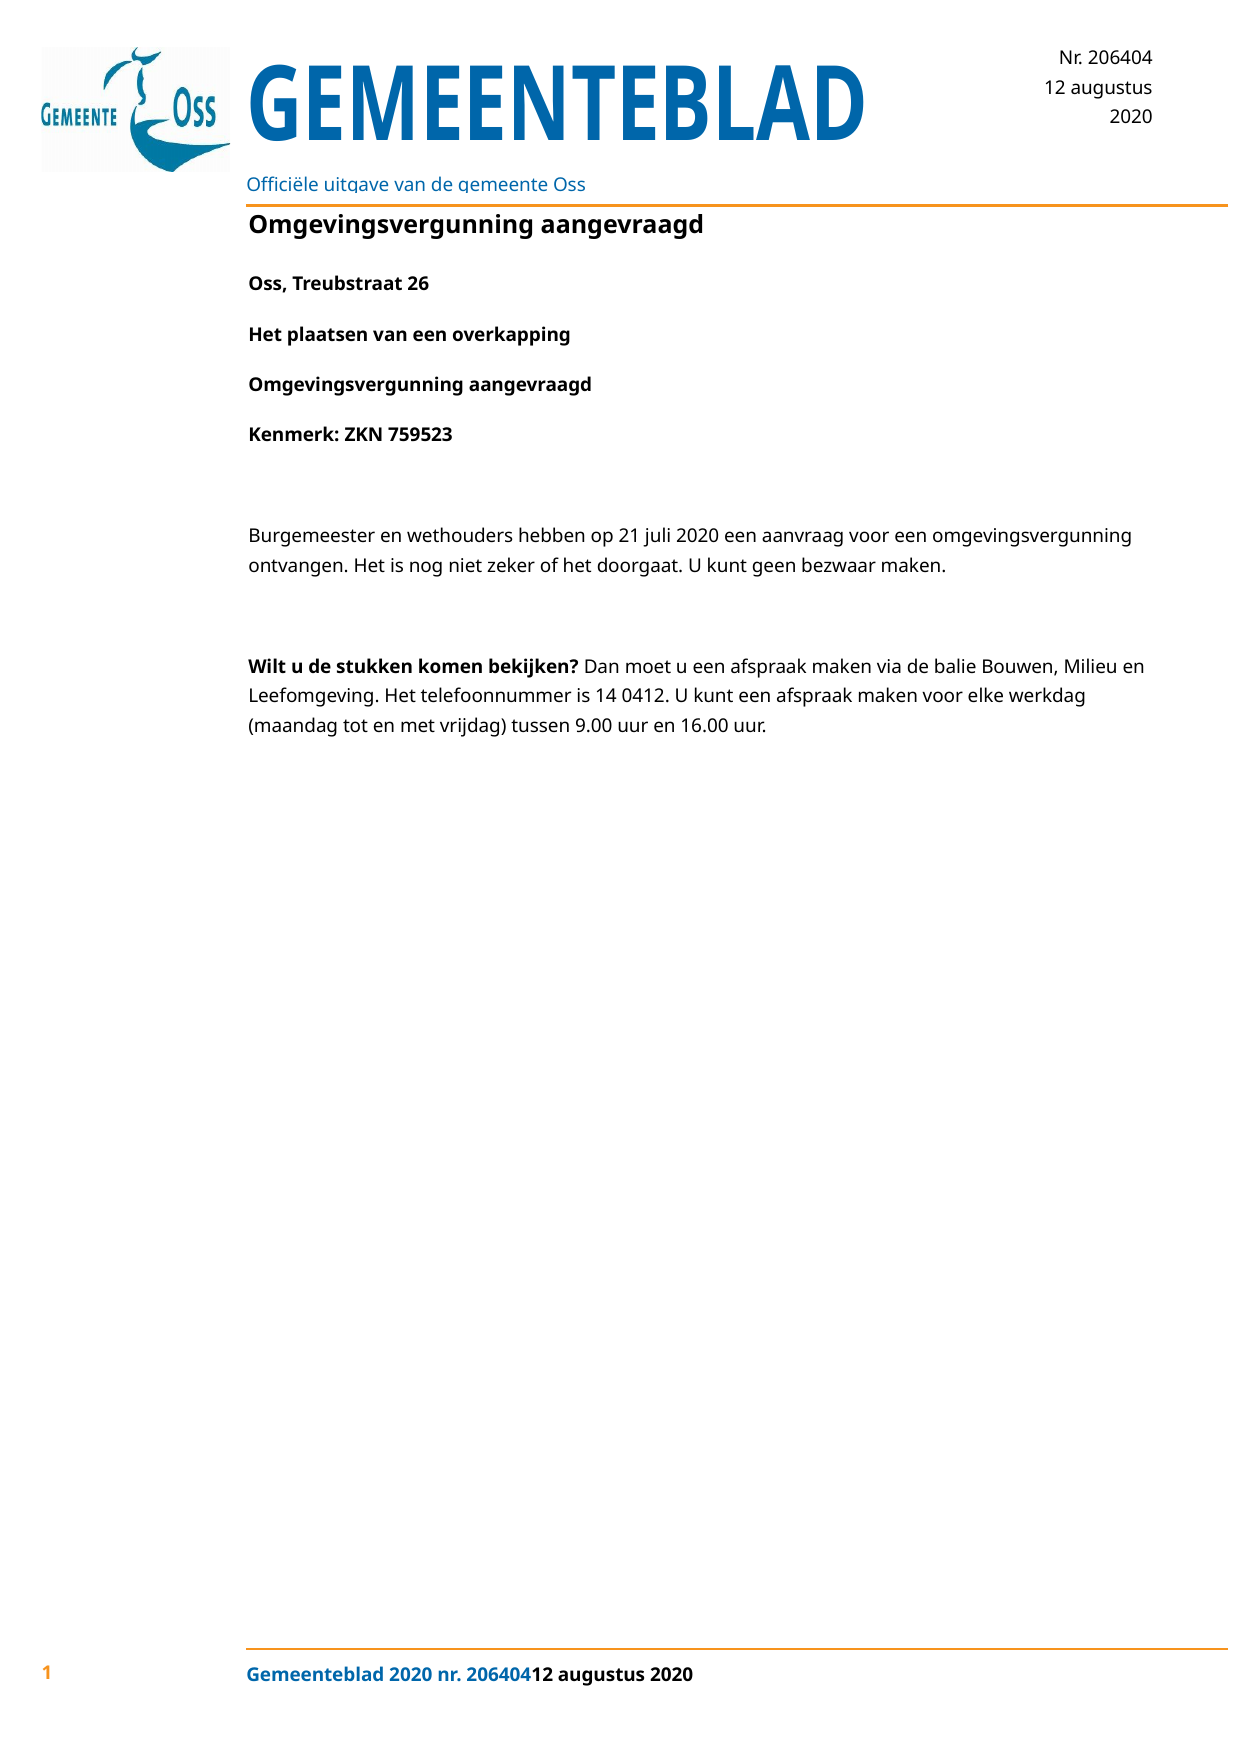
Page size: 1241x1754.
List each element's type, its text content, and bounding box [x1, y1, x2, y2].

text Het plaatsen van een overkapping [248, 321, 1152, 346]
text Kenmerk: ZKN 759523 [248, 422, 1152, 447]
text Omgevingsvergunning aangevraagd [248, 207, 1152, 241]
text Burgemeester en wethouders hebben op 21 juli 2020 een aanvraag voor een omgevingsvergunning ontvangen. Het is nog niet zeker of het doorgaat. U kunt geen bezwaar maken. [248, 522, 1152, 578]
text Wilt u de stukken komen bekijken? Dan moet u een afspraak maken via de balie Bouwen, Milieu en Leefomgeving. Het telefoonnummer is 14 0412. U kunt een afspraak maken voor elke werkdag (maandag tot en met vrijdag) tussen 9.00 uur en 16.00 uur. [248, 653, 1152, 738]
text Oss, Treubstraat 26 [248, 270, 1152, 296]
text Omgevingsvergunning aangevraagd [248, 371, 1152, 397]
picture [41, 47, 231, 172]
